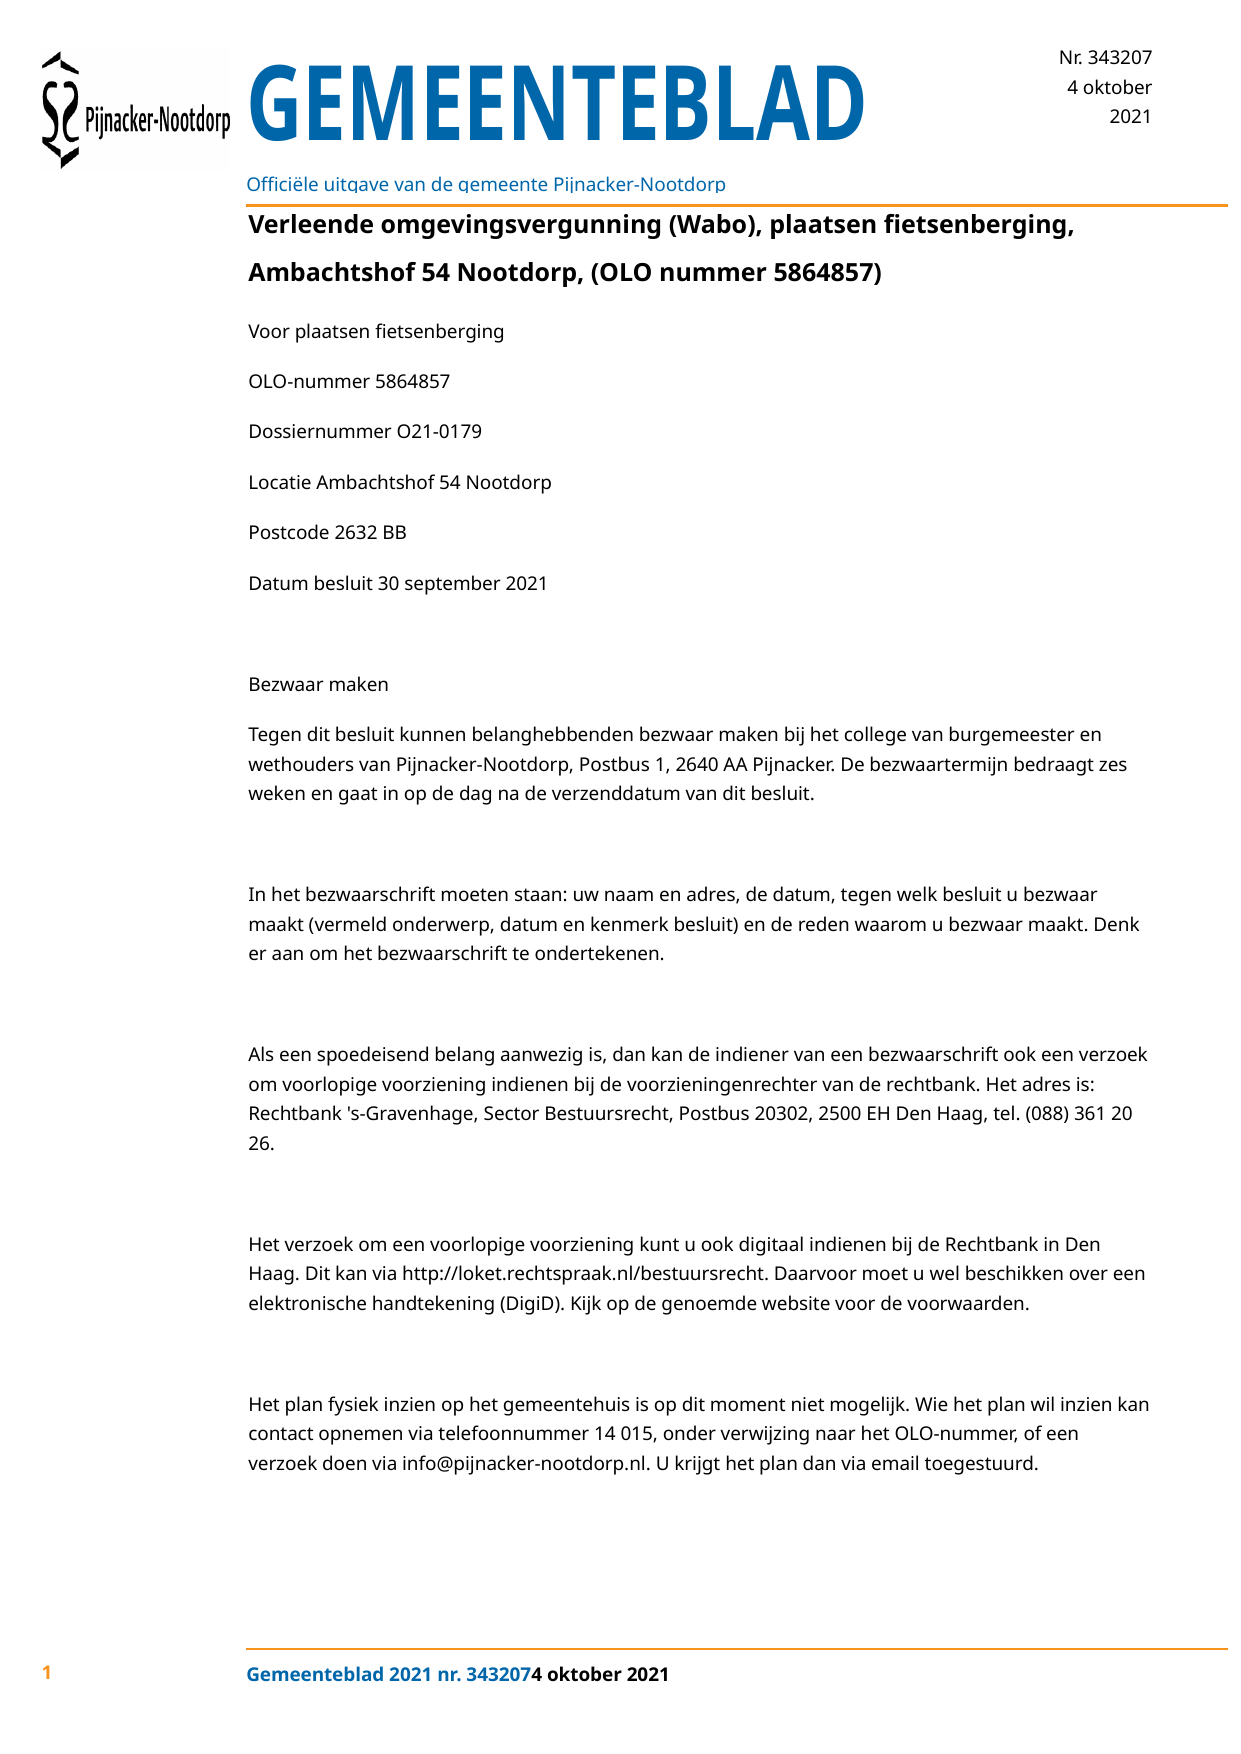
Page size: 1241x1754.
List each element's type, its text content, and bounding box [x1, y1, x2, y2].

text OLO-nummer 5864857 [248, 368, 1152, 394]
picture [41, 47, 231, 172]
text Postcode 2632 BB [248, 519, 1152, 545]
text Het plan fysiek inzien op het gemeentehuis is op dit moment niet mogelijk. Wie het plan wil inzien kan contact opnemen via telefoonnummer 14 015, onder verwijzing naar het OLO-nummer, of een verzoek doen via info@pijnacker-nootdorp.nl. U krijgt het plan dan via email toegestuurd. [248, 1391, 1152, 1476]
text Locatie Ambachtshof 54 Nootdorp [248, 469, 1152, 495]
text Bezwaar maken [248, 671, 1152, 697]
text Het verzoek om een voorlopige voorziening kunt u ook digitaal indienen bij de Rechtbank in Den Haag. Dit kan via http://loket.rechtspraak.nl/bestuursrecht. Daarvoor moet u wel beschikken over een elektronische handtekening (DigiD). Kijk op de genoemde website voor de voorwaarden. [248, 1231, 1152, 1316]
text Tegen dit besluit kunnen belanghebbenden bezwaar maken bij het college van burgemeester en wethouders van Pijnacker-Nootdorp, Postbus 1, 2640 AA Pijnacker. De bezwaartermijn bedraagt zes weken en gaat in op de dag na de verzenddatum van dit besluit. [248, 721, 1152, 806]
text Als een spoedeisend belang aanwezig is, dan kan de indiener van een bezwaarschrift ook een verzoek om voorlopige voorziening indienen bij de voorzieningenrechter van de rechtbank. Het adres is: Rechtbank 's-Gravenhage, Sector Bestuursrecht, Postbus 20302, 2500 EH Den Haag, tel. (088) 361 20 26. [248, 1041, 1152, 1156]
text Datum besluit 30 september 2021 [248, 570, 1152, 596]
text In het bezwaarschrift moeten staan: uw naam en adres, de datum, tegen welk besluit u bezwaar maakt (vermeld onderwerp, datum en kenmerk besluit) en de reden waarom u bezwaar maakt. Denk er aan om het bezwaarschrift te ondertekenen. [248, 881, 1152, 966]
text Voor plaatsen fietsenberging [248, 318, 1152, 344]
text Verleende omgevingsvergunning (Wabo), plaatsen fietsenberging, Ambachtshof 54 Nootdorp, (OLO nummer 5864857) [248, 207, 1152, 288]
text Dossiernummer O21-0179 [248, 419, 1152, 444]
